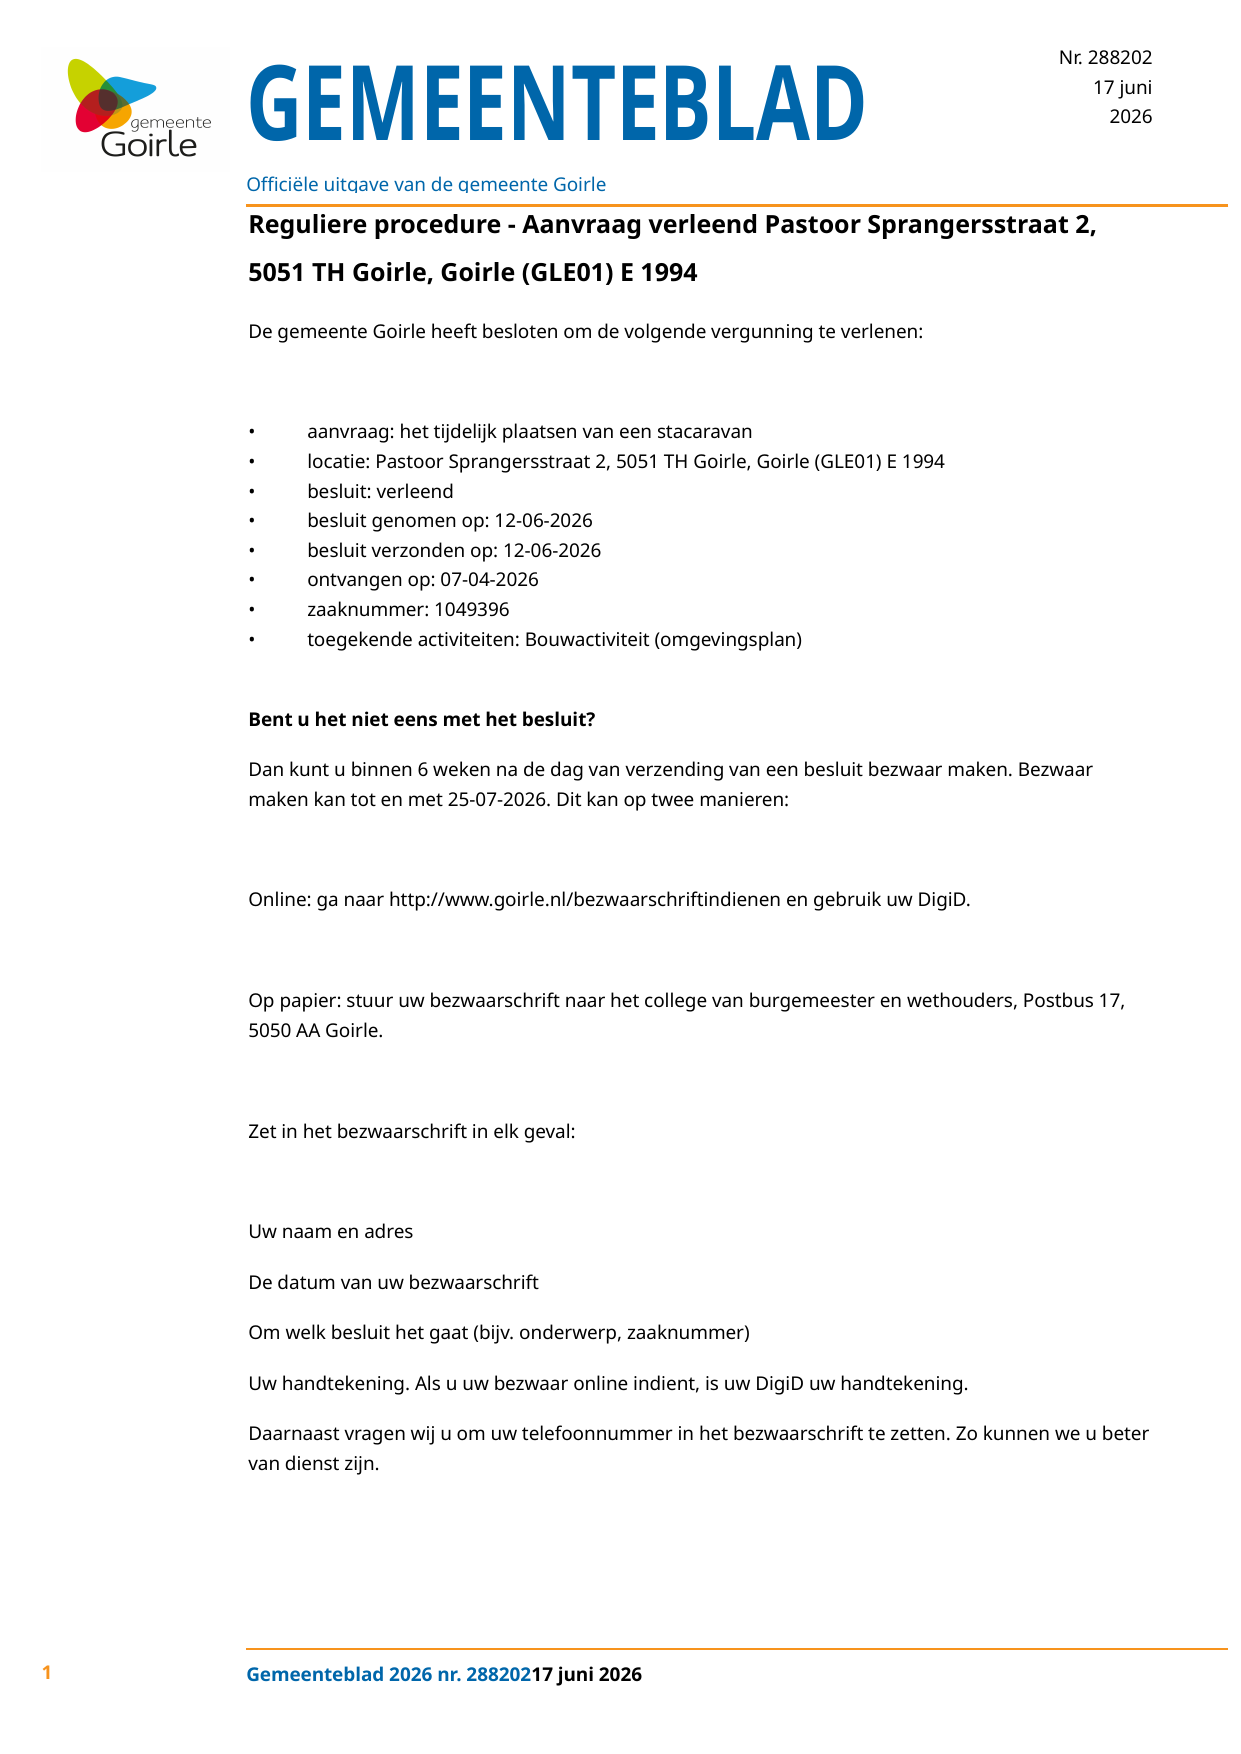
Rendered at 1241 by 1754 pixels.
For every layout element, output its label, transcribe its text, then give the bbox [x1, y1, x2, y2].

text Online: ga naar http://www.goirle.nl/bezwaarschriftindienen en gebruik uw DigiD. [248, 887, 1152, 912]
text Dan kunt u binnen 6 weken na de dag van verzending van een besluit bezwaar maken. Bezwaar maken kan tot en met 25-07-2026. Dit kan op twee manieren: [248, 756, 1152, 812]
list aanvraag: het tijdelijk plaatsen van een stacaravan [248, 419, 1152, 444]
text Daarnaast vragen wij u om uw telefoonnummer in het bezwaarschrift te zetten. Zo kunnen we u beter van dienst zijn. [248, 1420, 1152, 1476]
text Om welk besluit het gaat (bijv. onderwerp, zaaknummer) [248, 1319, 1152, 1345]
list besluit: verleend [248, 478, 1152, 504]
list locatie: Pastoor Sprangersstraat 2, 5051 TH Goirle, Goirle (GLE01) E 1994 [248, 448, 1152, 474]
text Zet in het bezwaarschrift in elk geval: [248, 1118, 1152, 1144]
text De datum van uw bezwaarschrift [248, 1269, 1152, 1295]
text Reguliere procedure - Aanvraag verleend Pastoor Sprangersstraat 2, 5051 TH Goirle, Goirle (GLE01) E 1994 [248, 207, 1152, 288]
text Uw handtekening. Als u uw bezwaar online indient, is uw DigiD uw handtekening. [248, 1370, 1152, 1396]
list besluit verzonden op: 12-06-2026 [248, 537, 1152, 563]
list zaaknummer: 1049396 [248, 596, 1152, 622]
text Bent u het niet eens met het besluit? [248, 706, 1152, 732]
list ontvangen op: 07-04-2026 [248, 567, 1152, 592]
text Uw naam en adres [248, 1219, 1152, 1244]
picture [41, 47, 231, 172]
list toegekende activiteiten: Bouwactiviteit (omgevingsplan) [248, 626, 1152, 652]
text Op papier: stuur uw bezwaarschrift naar het college van burgemeester en wethouders, Postbus 17, 5050 AA Goirle. [248, 987, 1152, 1043]
text De gemeente Goirle heeft besloten om de volgende vergunning te verlenen: [248, 318, 1152, 344]
list besluit genomen op: 12-06-2026 [248, 507, 1152, 533]
